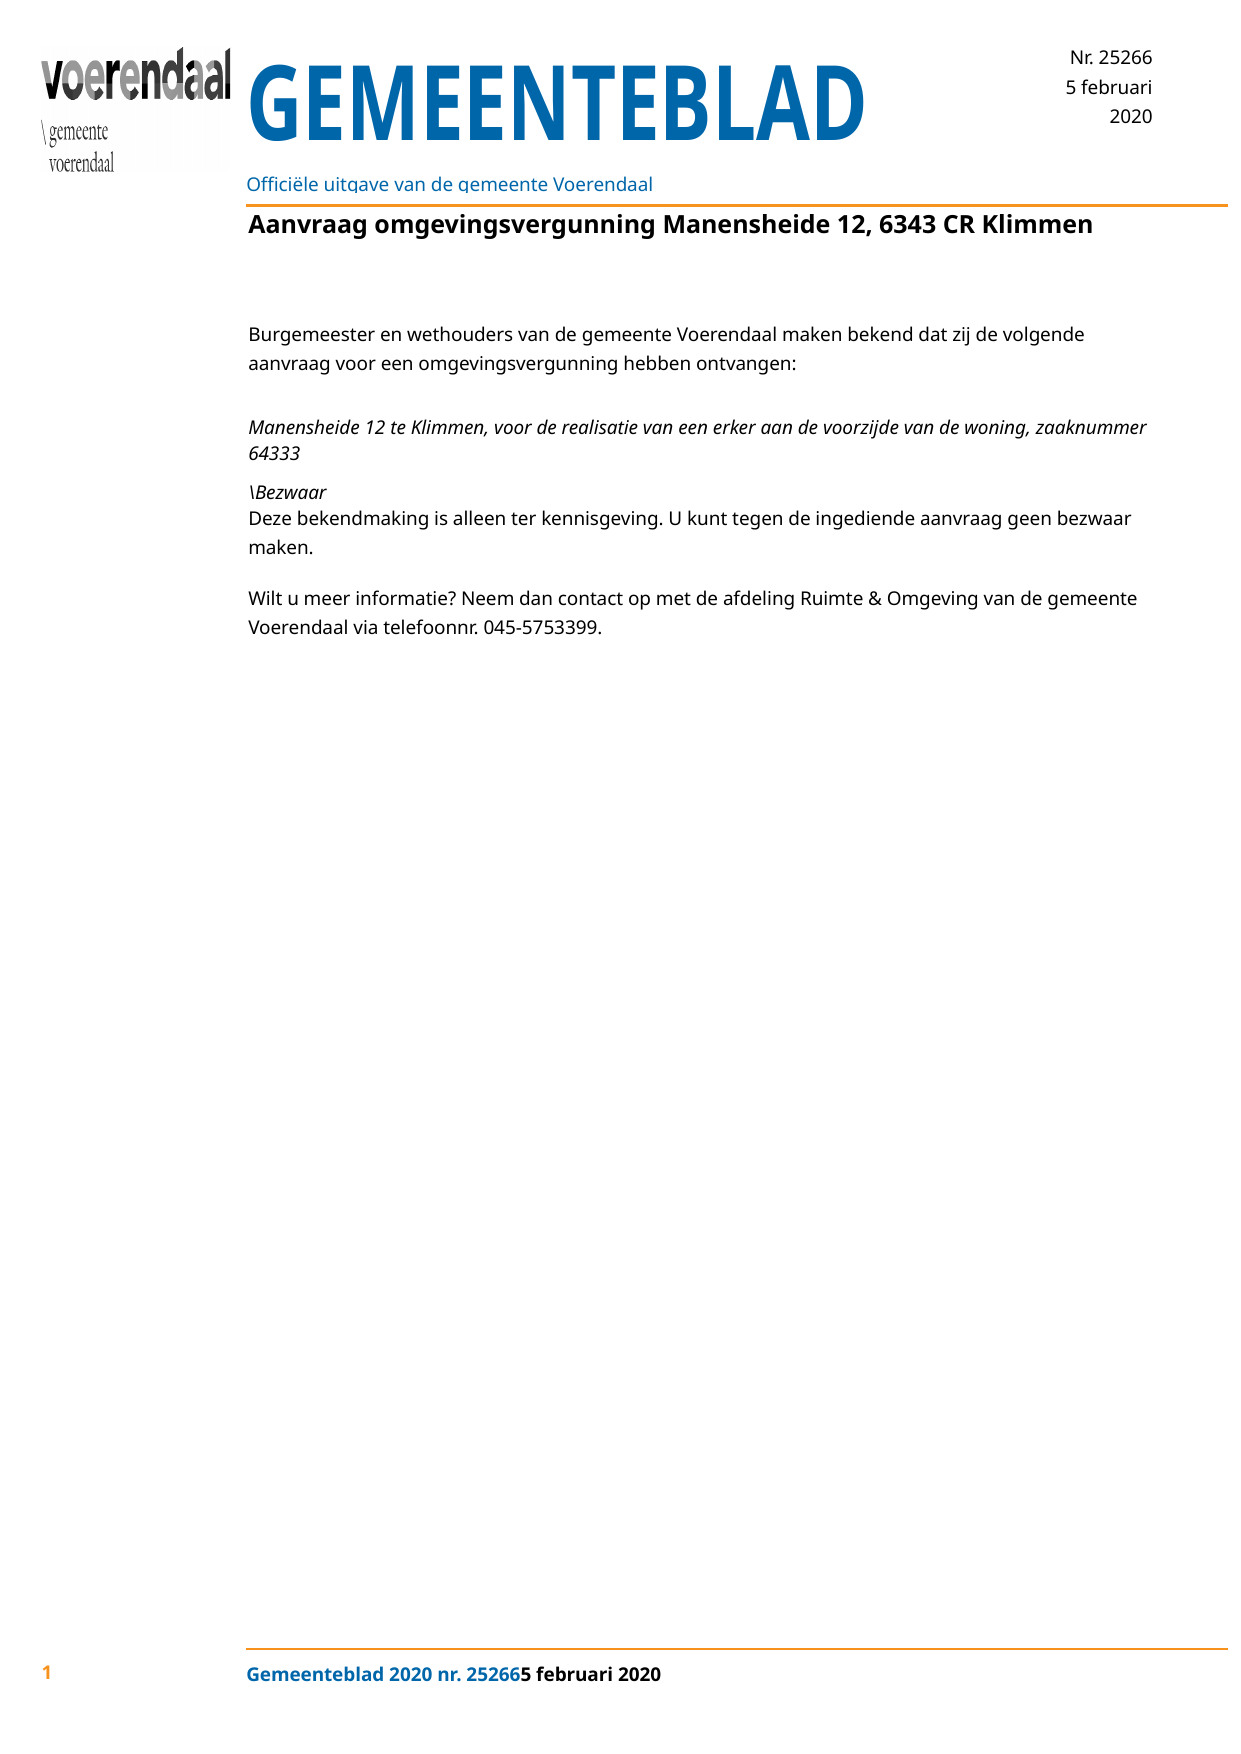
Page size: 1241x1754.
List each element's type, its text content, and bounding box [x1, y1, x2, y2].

text Wilt u meer informatie? Neem dan contact op met de afdeling Ruimte & Omgeving van de gemeente Voerendaal via telefoonnr. 045-5753399. [248, 585, 1152, 640]
text \Bezwaar [248, 479, 1152, 505]
text Manensheide 12 te Klimmen, voor de realisatie van een erker aan de voorzijde van de woning, zaaknummer 64333 [248, 414, 1152, 466]
text Burgemeester en wethouders van de gemeente Voerendaal maken bekend dat zij de volgende aanvraag voor een omgevingsvergunning hebben ontvangen: [248, 321, 1152, 376]
text Aanvraag omgevingsvergunning Manensheide 12, 6343 CR Klimmen [248, 207, 1152, 241]
picture [41, 47, 231, 172]
text Deze bekendmaking is alleen ter kennisgeving. U kunt tegen de ingediende aanvraag geen bezwaar maken. [248, 505, 1152, 560]
